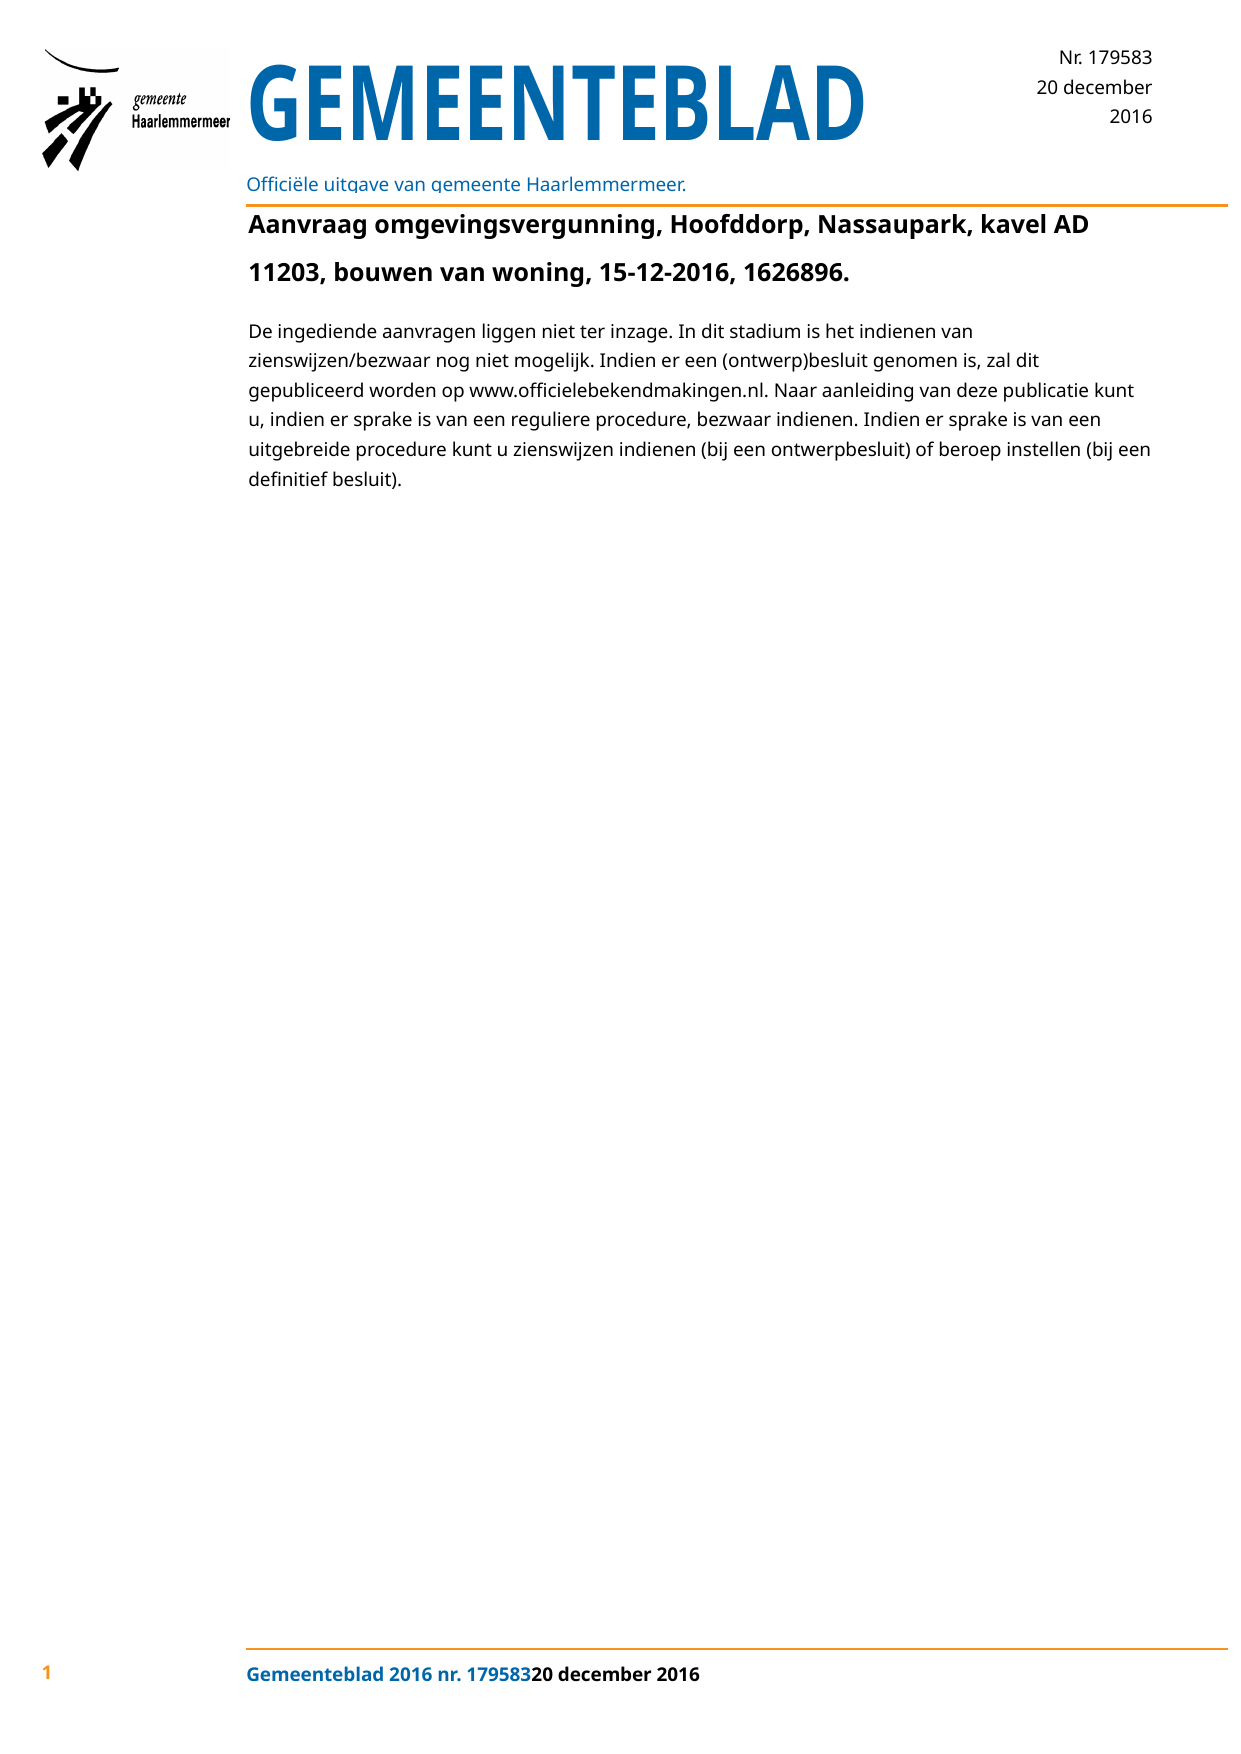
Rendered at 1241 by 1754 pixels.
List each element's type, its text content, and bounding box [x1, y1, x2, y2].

text De ingediende aanvragen liggen niet ter inzage. In dit stadium is het indienen van zienswijzen/bezwaar nog niet mogelijk. Indien er een (ontwerp)besluit genomen is, zal dit gepubliceerd worden op www.officielebekendmakingen.nl. Naar aanleiding van deze publicatie kunt u, indien er sprake is van een reguliere procedure, bezwaar indienen. Indien er sprake is van een uitgebreide procedure kunt u zienswijzen indienen (bij een ontwerpbesluit) of beroep instellen (bij een definitief besluit). [248, 318, 1152, 492]
picture [41, 47, 231, 172]
text Aanvraag omgevingsvergunning, Hoofddorp, Nassaupark, kavel AD 11203, bouwen van woning, 15-12-2016, 1626896. [248, 207, 1152, 288]
